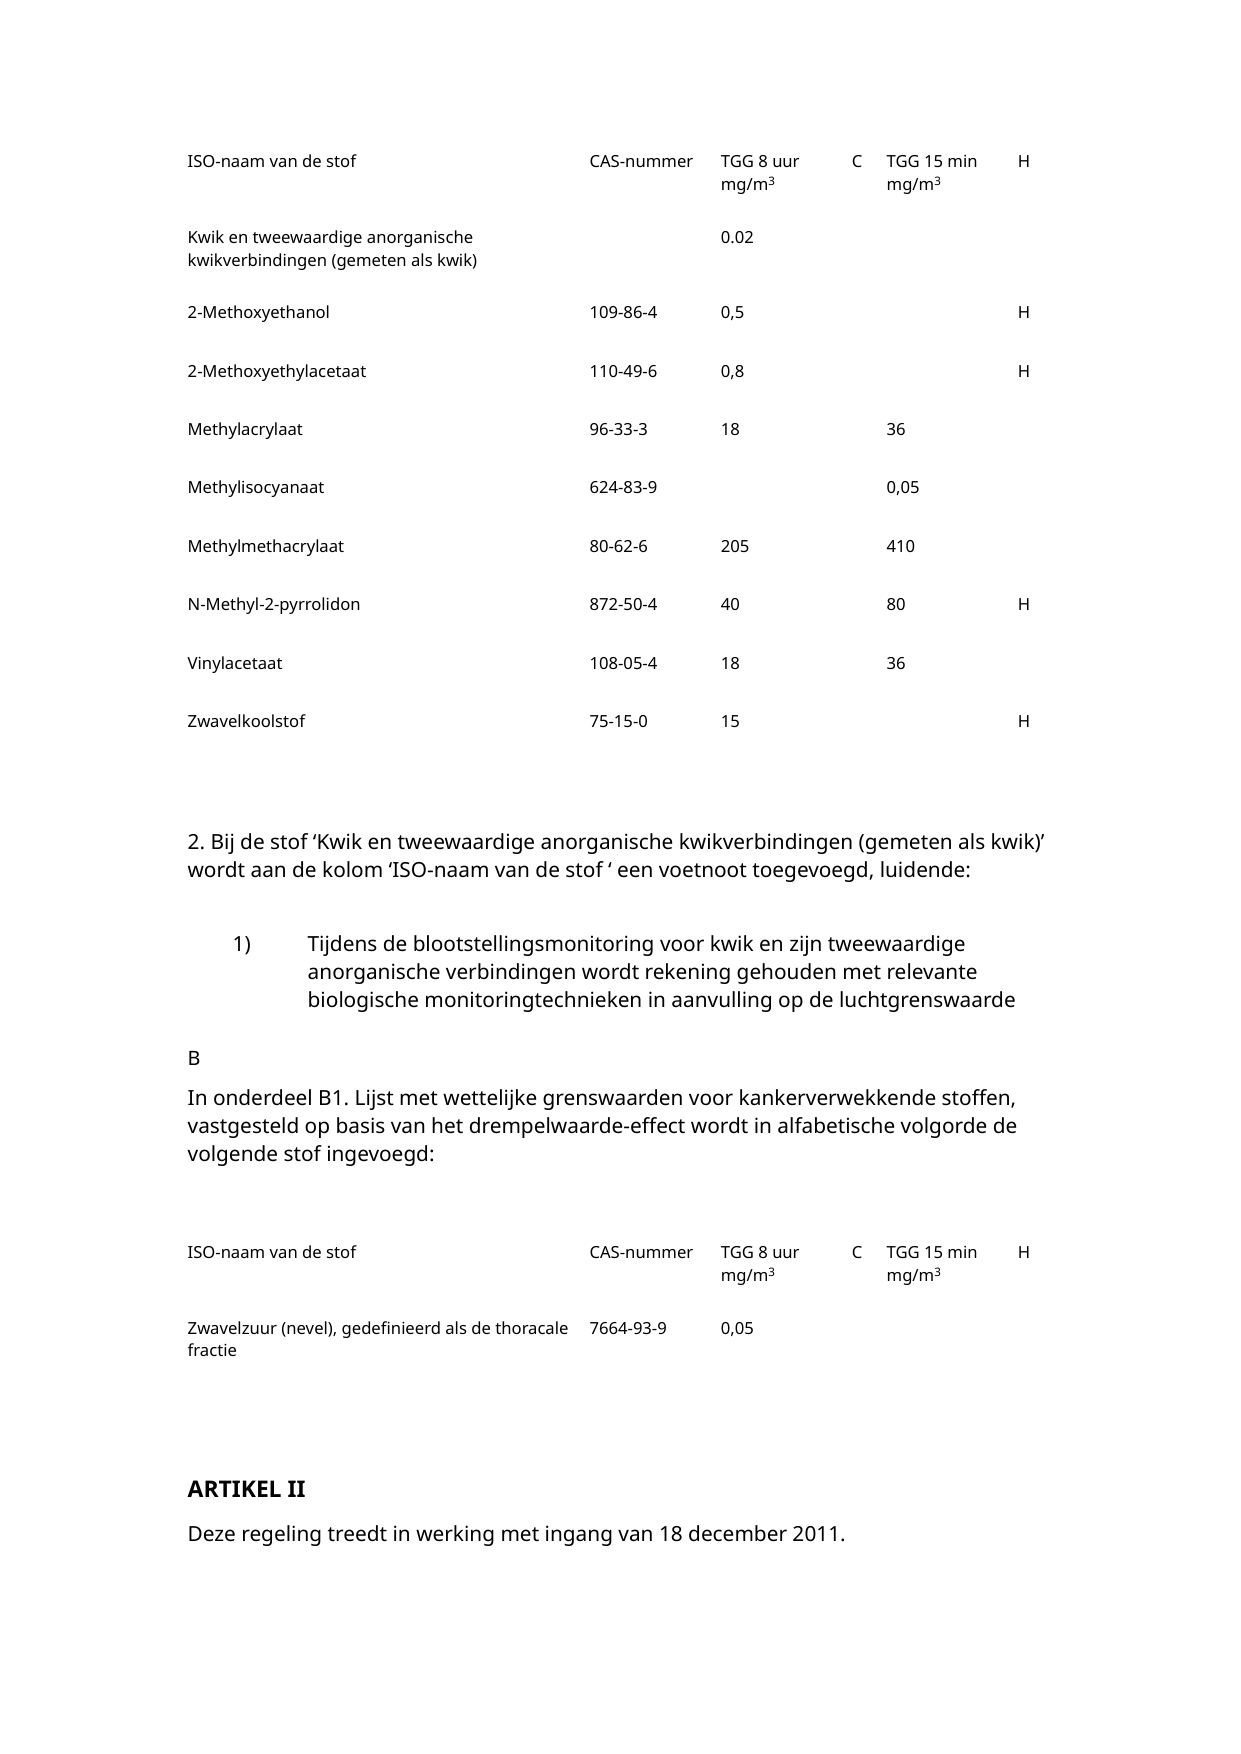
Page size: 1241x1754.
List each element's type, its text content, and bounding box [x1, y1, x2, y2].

table_cell Zwavelzuur (nevel), gedefinieerd als de thoracale fractie [188, 1316, 589, 1392]
list Tijdens de blootstellingsmonitoring voor kwik en zijn tweewaardige anorganische verbindingen wordt rekening gehouden met relevante biologische monitoringtechnieken in aanvulling op de luchtgrenswaarde [232, 929, 1053, 1014]
table_cell [886, 301, 1018, 359]
table_cell 36 [886, 418, 1018, 476]
table_cell 0,5 [721, 301, 852, 359]
table_cell [852, 301, 886, 359]
table_cell 80-62-6 [589, 535, 721, 593]
table_header TGG 15 min mg/m3 [886, 1241, 1018, 1316]
table_header C [852, 150, 886, 225]
table_cell 0.02 [721, 225, 852, 301]
table_header C [852, 1241, 886, 1316]
table_cell 110-49-6 [589, 359, 721, 418]
table_cell [1018, 651, 1053, 710]
table_cell [721, 476, 852, 534]
table_cell [852, 535, 886, 593]
table_header TGG 8 uur mg/m3 [721, 150, 852, 225]
table_header CAS-nummer [589, 150, 721, 225]
table_cell 108-05-4 [589, 651, 721, 710]
table_header H [1018, 150, 1053, 225]
table_cell 96-33-3 [589, 418, 721, 476]
table_cell 2-Methoxyethanol [188, 301, 589, 359]
table_cell [1018, 225, 1053, 301]
text In onderdeel B1. Lijst met wettelijke grenswaarden voor kankerverwekkende stoffen, vastgesteld op basis van het drempelwaarde-effect wordt in alfabetische volgorde de volgende stof ingevoegd: [187, 1083, 1053, 1168]
table_cell H [1018, 359, 1053, 418]
table_cell 624-83-9 [589, 476, 721, 534]
text 2. Bij de stof ‘Kwik en tweewaardige anorganische kwikverbindingen (gemeten als kwik)’ wordt aan de kolom ‘ISO-naam van de stof ‘ een voetnoot toegevoegd, luidende: [187, 827, 1053, 884]
table_cell [886, 1316, 1018, 1392]
table_cell [886, 710, 1018, 768]
table_cell 872-50-4 [589, 593, 721, 651]
table_cell [589, 225, 721, 301]
table_cell [886, 225, 1018, 301]
table_cell 18 [721, 418, 852, 476]
text Deze regeling treedt in werking met ingang van 18 december 2011. [187, 1519, 1053, 1547]
table_cell 7664-93-9 [589, 1316, 721, 1392]
table_header TGG 15 min mg/m3 [886, 150, 1018, 225]
table_cell 15 [721, 710, 852, 768]
table_cell Kwik en tweewaardige anorganische kwikverbindingen (gemeten als kwik) [188, 225, 589, 301]
text B [187, 1044, 1053, 1071]
table_cell [852, 651, 886, 710]
table_cell [852, 476, 886, 534]
table_cell H [1018, 710, 1053, 768]
table_header H [1018, 1241, 1053, 1316]
table_cell [852, 1316, 886, 1392]
table_cell 410 [886, 535, 1018, 593]
table_cell 80 [886, 593, 1018, 651]
table_cell [1018, 476, 1053, 534]
table_cell 75-15-0 [589, 710, 721, 768]
table_cell 0,05 [721, 1316, 852, 1392]
table_cell N-Methyl-2-pyrrolidon [188, 593, 589, 651]
table_header CAS-nummer [589, 1241, 721, 1316]
subtitle ARTIKEL II [187, 1473, 1053, 1504]
table_header ISO-naam van de stof [188, 1241, 589, 1316]
table_cell 205 [721, 535, 852, 593]
table_cell 36 [886, 651, 1018, 710]
table_cell [852, 710, 886, 768]
table_cell Methylmethacrylaat [188, 535, 589, 593]
table_cell Zwavelkoolstof [188, 710, 589, 768]
table_cell 18 [721, 651, 852, 710]
table_cell Methylisocyanaat [188, 476, 589, 534]
table_cell 40 [721, 593, 852, 651]
table_cell [1018, 1316, 1053, 1392]
table_cell 109-86-4 [589, 301, 721, 359]
table_cell [852, 593, 886, 651]
table_cell [852, 359, 886, 418]
table_header ISO-naam van de stof [188, 150, 589, 225]
table_cell H [1018, 593, 1053, 651]
table_cell [852, 418, 886, 476]
table_cell [1018, 418, 1053, 476]
table_cell Methylacrylaat [188, 418, 589, 476]
table_cell [886, 359, 1018, 418]
table_cell Vinylacetaat [188, 651, 589, 710]
table_cell [852, 225, 886, 301]
table_cell H [1018, 301, 1053, 359]
table_cell 0,8 [721, 359, 852, 418]
table_cell [1018, 535, 1053, 593]
table_cell 2-Methoxyethylacetaat [188, 359, 589, 418]
table_header TGG 8 uur mg/m3 [721, 1241, 852, 1316]
table_cell 0,05 [886, 476, 1018, 534]
